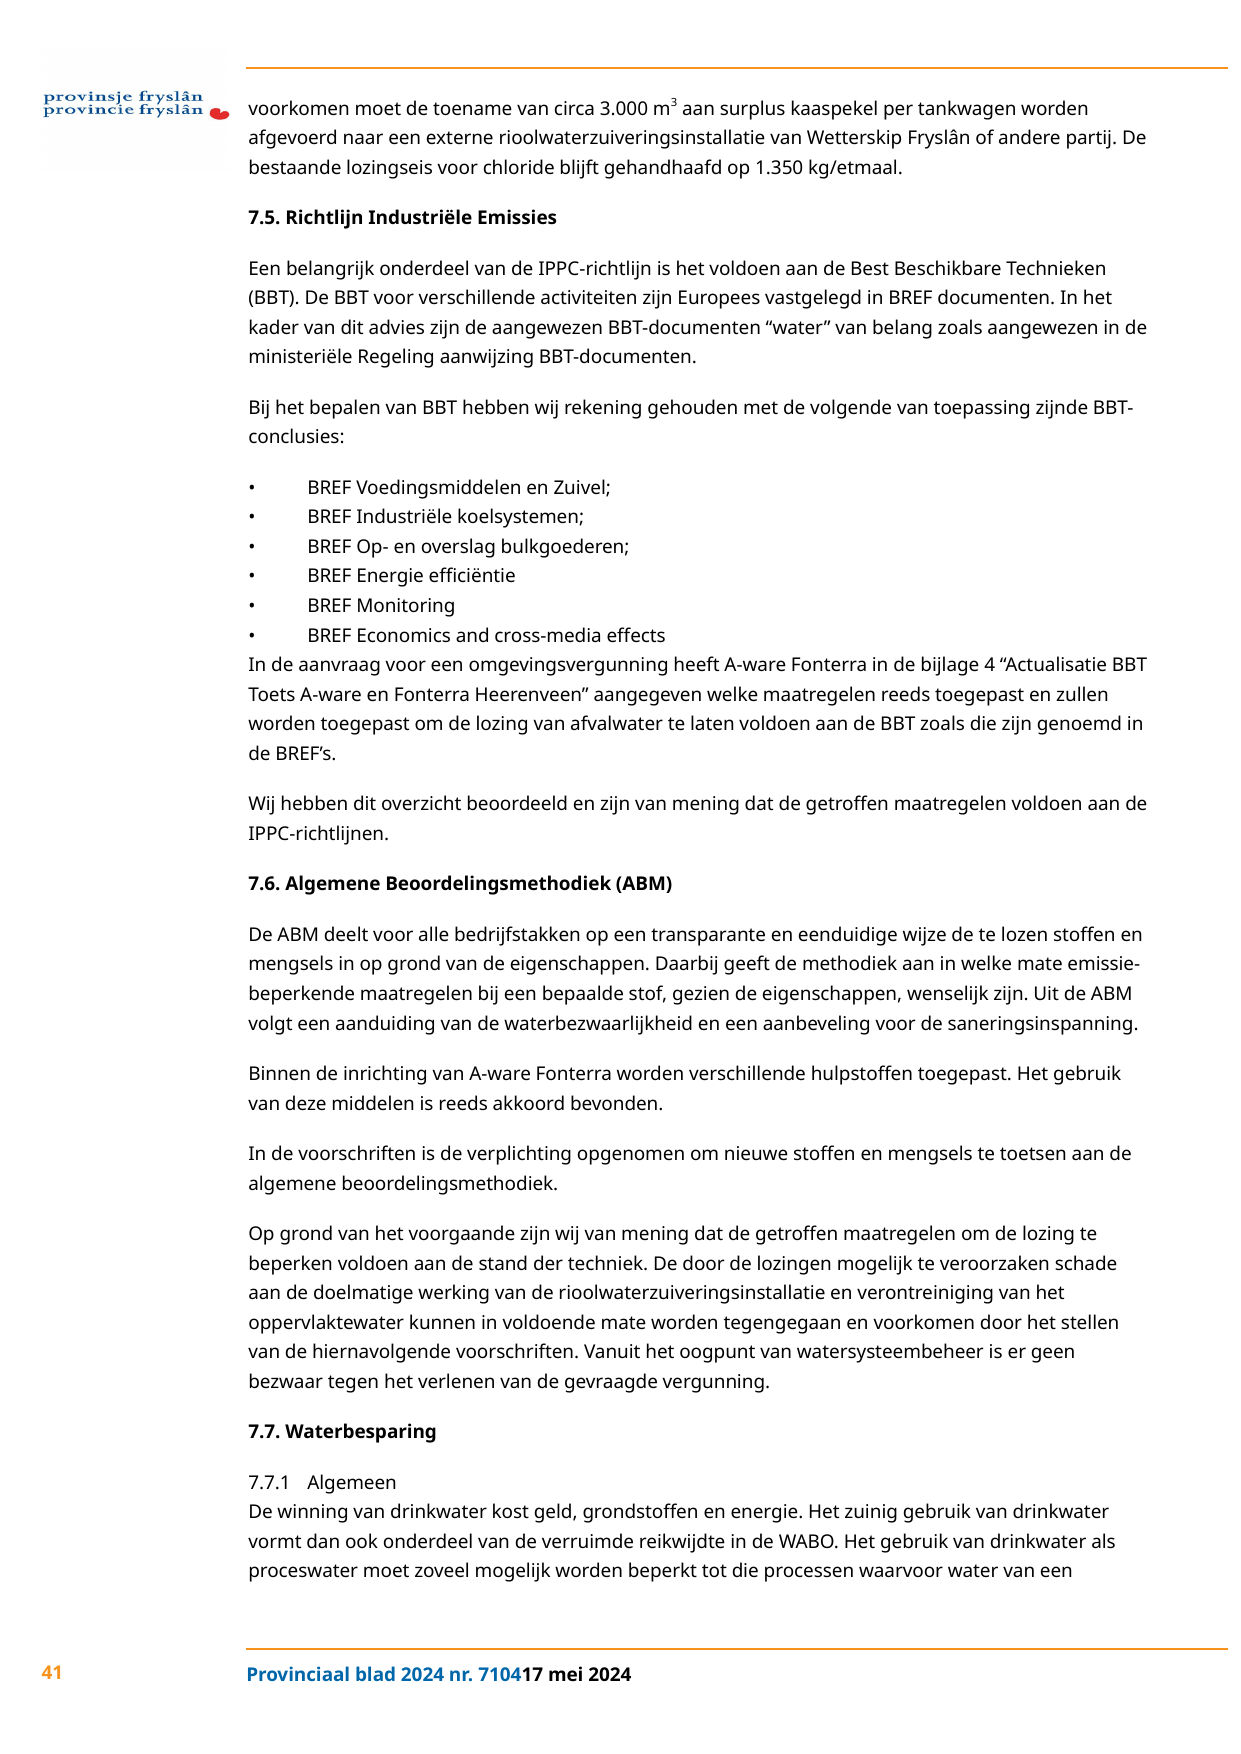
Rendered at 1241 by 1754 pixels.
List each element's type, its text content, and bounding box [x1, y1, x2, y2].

text Op grond van het voorgaande zijn wij van mening dat de getroffen maatregelen om de lozing te beperken voldoen aan de stand der techniek. De door de lozingen mogelijk te veroorzaken schade aan de doelmatige werking van de rioolwaterzuiveringsinstallatie en verontreiniging van het oppervlaktewater kunnen in voldoende mate worden tegengegaan en voorkomen door het stellen van de hiernavolgende voorschriften. Vanuit het oogpunt van watersysteembeheer is er geen bezwaar tegen het verlenen van de gevraagde vergunning. [248, 1220, 1152, 1394]
list BREF Energie efficiëntie [248, 563, 1152, 588]
list BREF Op- en overslag bulkgoederen; [248, 533, 1152, 559]
list Algemeen [248, 1469, 1152, 1495]
text In de voorschriften is de verplichting opgenomen om nieuwe stoffen en mengsels te toetsen aan de algemene beoordelingsmethodiek. [248, 1140, 1152, 1196]
list BREF Voedingsmiddelen en Zuivel; [248, 474, 1152, 500]
list BREF Industriële koelsystemen; [248, 503, 1152, 529]
text Bij het bepalen van BBT hebben wij rekening gehouden met de volgende van toepassing zijnde BBT-conclusies: [248, 394, 1152, 449]
text Binnen de inrichting van A-ware Fonterra worden verschillende hulpstoffen toegepast. Het gebruik van deze middelen is reeds akkoord bevonden. [248, 1060, 1152, 1116]
text In de aanvraag voor een omgevingsvergunning heeft A-ware Fonterra in de bijlage 4 “Actualisatie BBT Toets A-ware en Fonterra Heerenveen” aangegeven welke maatregelen reeds toegepast en zullen worden toegepast om de lozing van afvalwater te laten voldoen aan de BBT zoals die zijn genoemd in de BREF’s. [248, 651, 1152, 766]
text De winning van drinkwater kost geld, grondstoffen en energie. Het zuinig gebruik van drinkwater vormt dan ook onderdeel van de verruimde reikwijdte in de WABO. Het gebruik van drinkwater als proceswater moet zoveel mogelijk worden beperkt tot die processen waarvoor water van een [248, 1498, 1152, 1583]
text voorkomen moet de toename van circa 3.000 m3 aan surplus kaaspekel per tankwagen worden afgevoerd naar een externe rioolwaterzuiveringsinstallatie van Wetterskip Fryslân of andere partij. De bestaande lozingseis voor chloride blijft gehandhaafd op 1.350 kg/etmaal. [248, 95, 1152, 180]
text 7.7. Waterbesparing [248, 1418, 1152, 1444]
text 7.6. Algemene Beoordelingsmethodiek (ABM) [248, 871, 1152, 896]
list BREF Monitoring [248, 592, 1152, 618]
list BREF Economics and cross-media effects [248, 622, 1152, 648]
text Een belangrijk onderdeel van de IPPC-richtlijn is het voldoen aan de Best Beschikbare Technieken (BBT). De BBT voor verschillende activiteiten zijn Europees vastgelegd in BREF documenten. In het kader van dit advies zijn de aangewezen BBT-documenten “water” van belang zoals aangewezen in de ministeriële Regeling aanwijzing BBT-documenten. [248, 255, 1152, 369]
text 7.5. Richtlijn Industriële Emissies [248, 204, 1152, 230]
picture [41, 47, 231, 172]
text De ABM deelt voor alle bedrijfstakken op een transparante en eenduidige wijze de te lozen stoffen en mengsels in op grond van de eigenschappen. Daarbij geeft de methodiek aan in welke mate emissie-beperkende maatregelen bij een bepaalde stof, gezien de eigenschappen, wenselijk zijn. Uit de ABM volgt een aanduiding van de waterbezwaarlijkheid en een aanbeveling voor de saneringsinspanning. [248, 921, 1152, 1036]
text Wij hebben dit overzicht beoordeeld en zijn van mening dat de getroffen maatregelen voldoen aan de IPPC-richtlijnen. [248, 791, 1152, 846]
